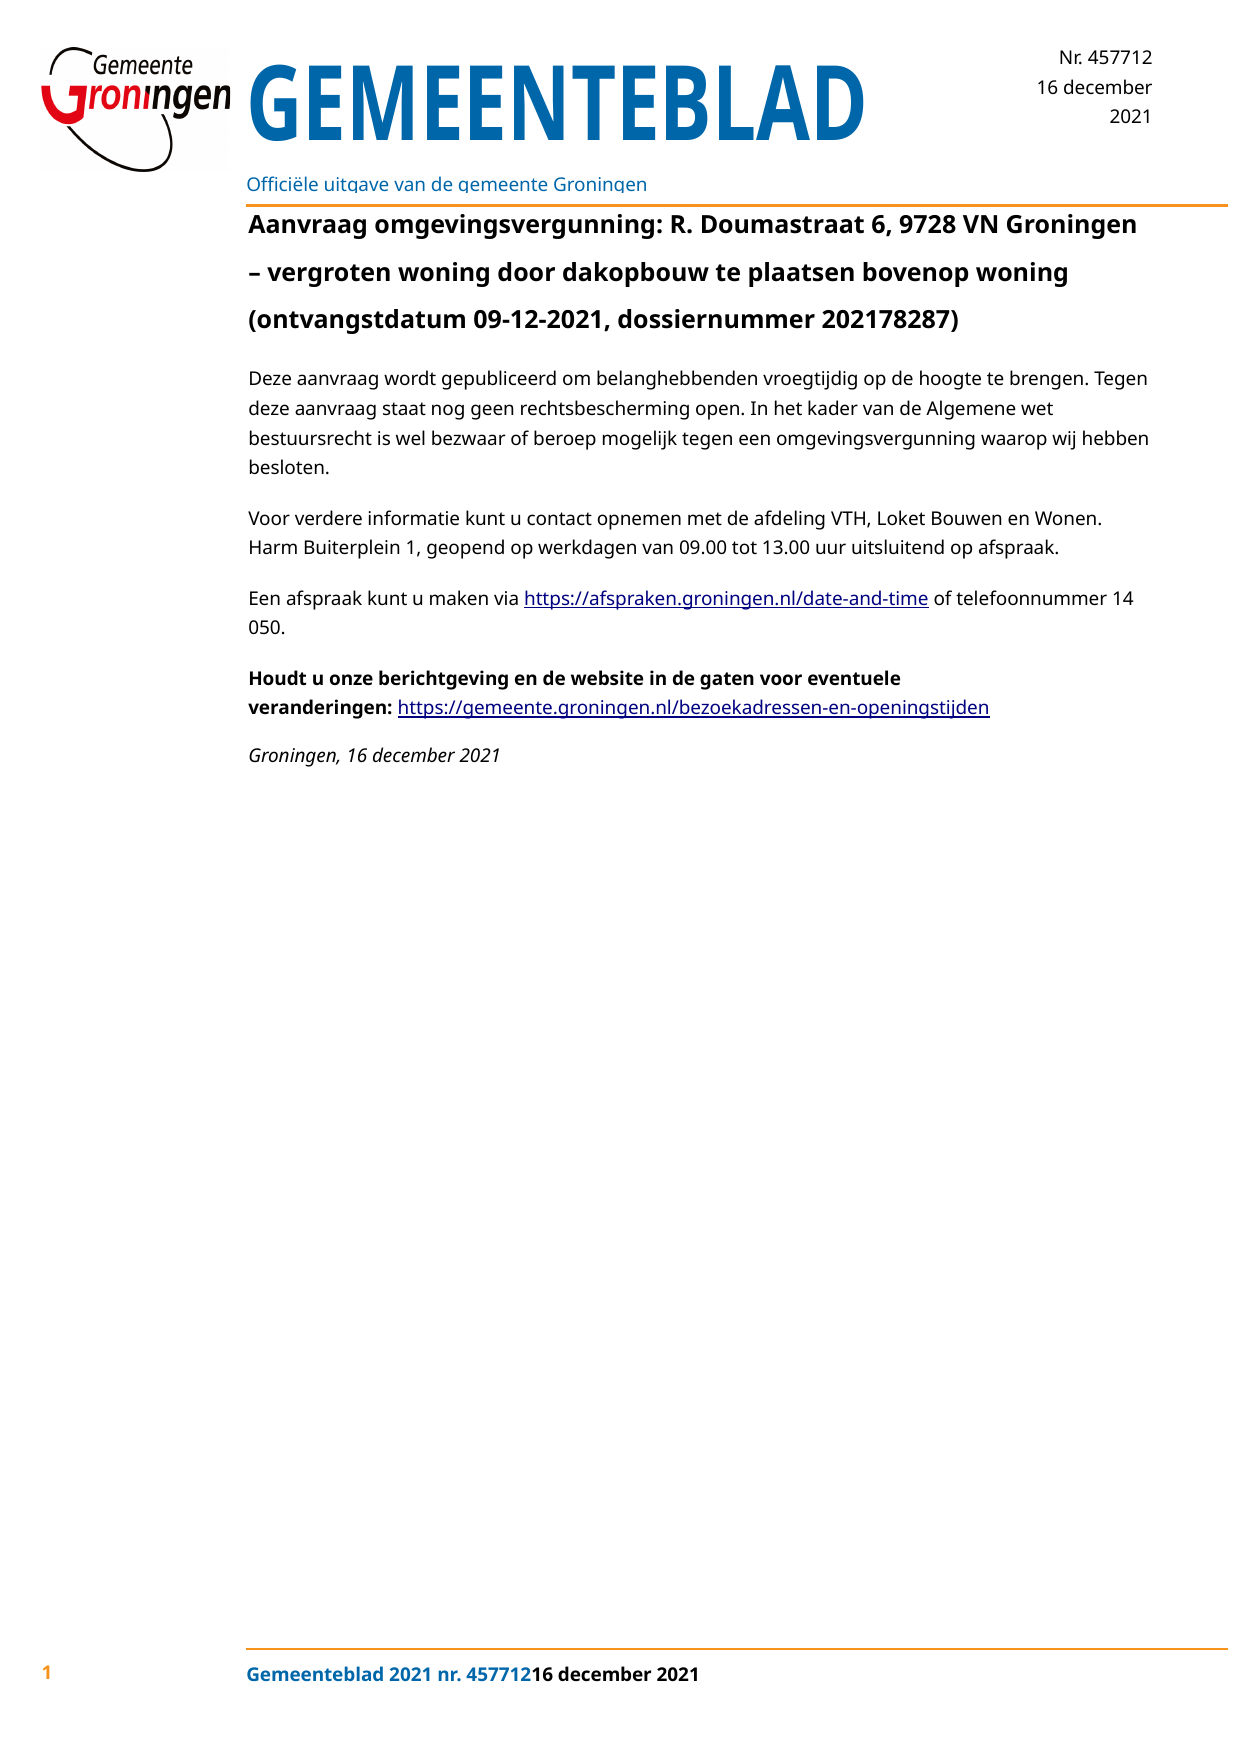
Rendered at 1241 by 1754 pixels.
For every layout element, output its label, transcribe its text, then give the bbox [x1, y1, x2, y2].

text Aanvraag omgevingsvergunning: R. Doumastraat 6, 9728 VN Groningen – vergroten woning door dakopbouw te plaatsen bovenop woning (ontvangstdatum 09-12-2021, dossiernummer 202178287) [248, 207, 1152, 336]
text Een afspraak kunt u maken via https://afspraken.groningen.nl/date-and-time of telefoonnummer 14 050. [248, 585, 1152, 640]
text Deze aanvraag wordt gepubliceerd om belanghebbenden vroegtijdig op de hoogte te brengen. Tegen deze aanvraag staat nog geen rechtsbescherming open. In het kader van de Algemene wet bestuursrecht is wel bezwaar of beroep mogelijk tegen een omgevingsvergunning waarop wij hebben besloten. [248, 366, 1152, 480]
text Houdt u onze berichtgeving en de website in de gaten voor eventuele veranderingen: https://gemeente.groningen.nl/bezoekadressen-en-openingstijden [248, 665, 1152, 720]
text Groningen, 16 december 2021 [248, 742, 1152, 768]
text Voor verdere informatie kunt u contact opnemen met de afdeling VTH, Loket Bouwen en Wonen. Harm Buiterplein 1, geopend op werkdagen van 09.00 tot 13.00 uur uitsluitend op afspraak. [248, 505, 1152, 560]
picture [41, 47, 231, 172]
